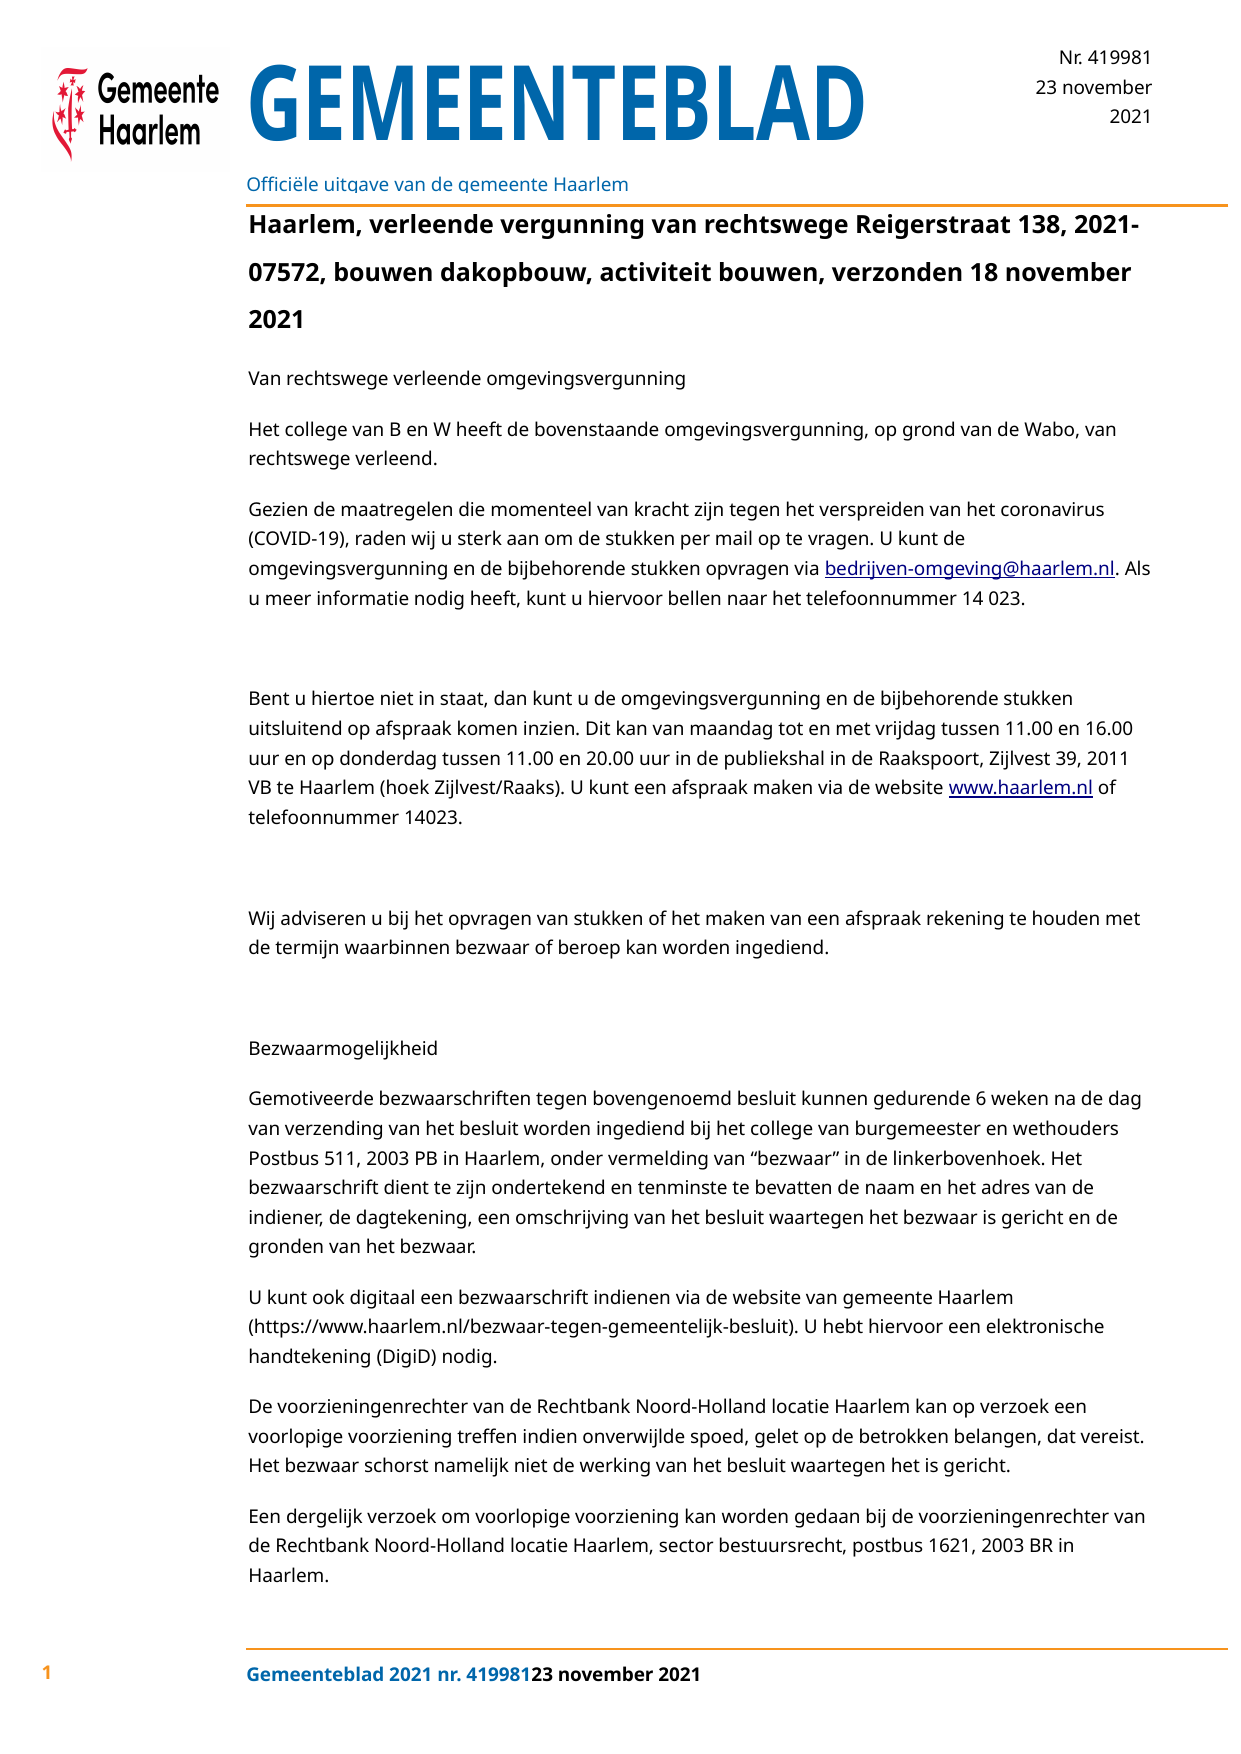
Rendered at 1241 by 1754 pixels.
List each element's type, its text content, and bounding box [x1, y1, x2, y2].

text Een dergelijk verzoek om voorlopige voorziening kan worden gedaan bij de voorzieningenrechter van de Rechtbank Noord-Holland locatie Haarlem, sector bestuursrecht, postbus 1621, 2003 BR in Haarlem. [248, 1503, 1152, 1588]
text Gemotiveerde bezwaarschriften tegen bovengenoemd besluit kunnen gedurende 6 weken na de dag van verzending van het besluit worden ingediend bij het college van burgemeester en wethouders Postbus 511, 2003 PB in Haarlem, onder vermelding van “bezwaar” in de linkerbovenhoek. Het bezwaarschrift dient te zijn ondertekend en tenminste te bevatten de naam en het adres van de indiener, de dagtekening, een omschrijving van het besluit waartegen het bezwaar is gericht en de gronden van het bezwaar. [248, 1086, 1152, 1259]
text Wij adviseren u bij het opvragen van stukken of het maken van een afspraak rekening te houden met de termijn waarbinnen bezwaar of beroep kan worden ingediend. [248, 905, 1152, 960]
text Van rechtswege verleende omgevingsvergunning [248, 366, 1152, 391]
text Bezwaarmogelijkheid [248, 1035, 1152, 1061]
text U kunt ook digitaal een bezwaarschrift indienen via de website van gemeente Haarlem (https://www.haarlem.nl/bezwaar-tegen-gemeentelijk-besluit). U hebt hiervoor een elektronische handtekening (DigiD) nodig. [248, 1284, 1152, 1369]
text De voorzieningenrechter van de Rechtbank Noord-Holland locatie Haarlem kan op verzoek een voorlopige voorziening treffen indien onverwijlde spoed, gelet op de betrokken belangen, dat vereist. Het bezwaar schorst namelijk niet de werking van het besluit waartegen het is gericht. [248, 1393, 1152, 1478]
text Gezien de maatregelen die momenteel van kracht zijn tegen het verspreiden van het coronavirus (COVID-19), raden wij u sterk aan om de stukken per mail op te vragen. U kunt de omgevingsvergunning en de bijbehorende stukken opvragen via bedrijven-omgeving@haarlem.nl. Als u meer informatie nodig heeft, kunt u hiervoor bellen naar het telefoonnummer 14 023. [248, 496, 1152, 610]
text Bent u hiertoe niet in staat, dan kunt u de omgevingsvergunning en de bijbehorende stukken uitsluitend op afspraak komen inzien. Dit kan van maandag tot en met vrijdag tussen 11.00 en 16.00 uur en op donderdag tussen 11.00 en 20.00 uur in de publiekshal in de Raakspoort, Zijlvest 39, 2011 VB te Haarlem (hoek Zijlvest/Raaks). U kunt een afspraak maken via de website www.haarlem.nl of telefoonnummer 14023. [248, 686, 1152, 829]
picture [41, 47, 231, 172]
text Haarlem, verleende vergunning van rechtswege Reigerstraat 138, 2021-07572, bouwen dakopbouw, activiteit bouwen, verzonden 18 november 2021 [248, 207, 1152, 336]
text Het college van B en W heeft de bovenstaande omgevingsvergunning, op grond van de Wabo, van rechtswege verleend. [248, 416, 1152, 471]
